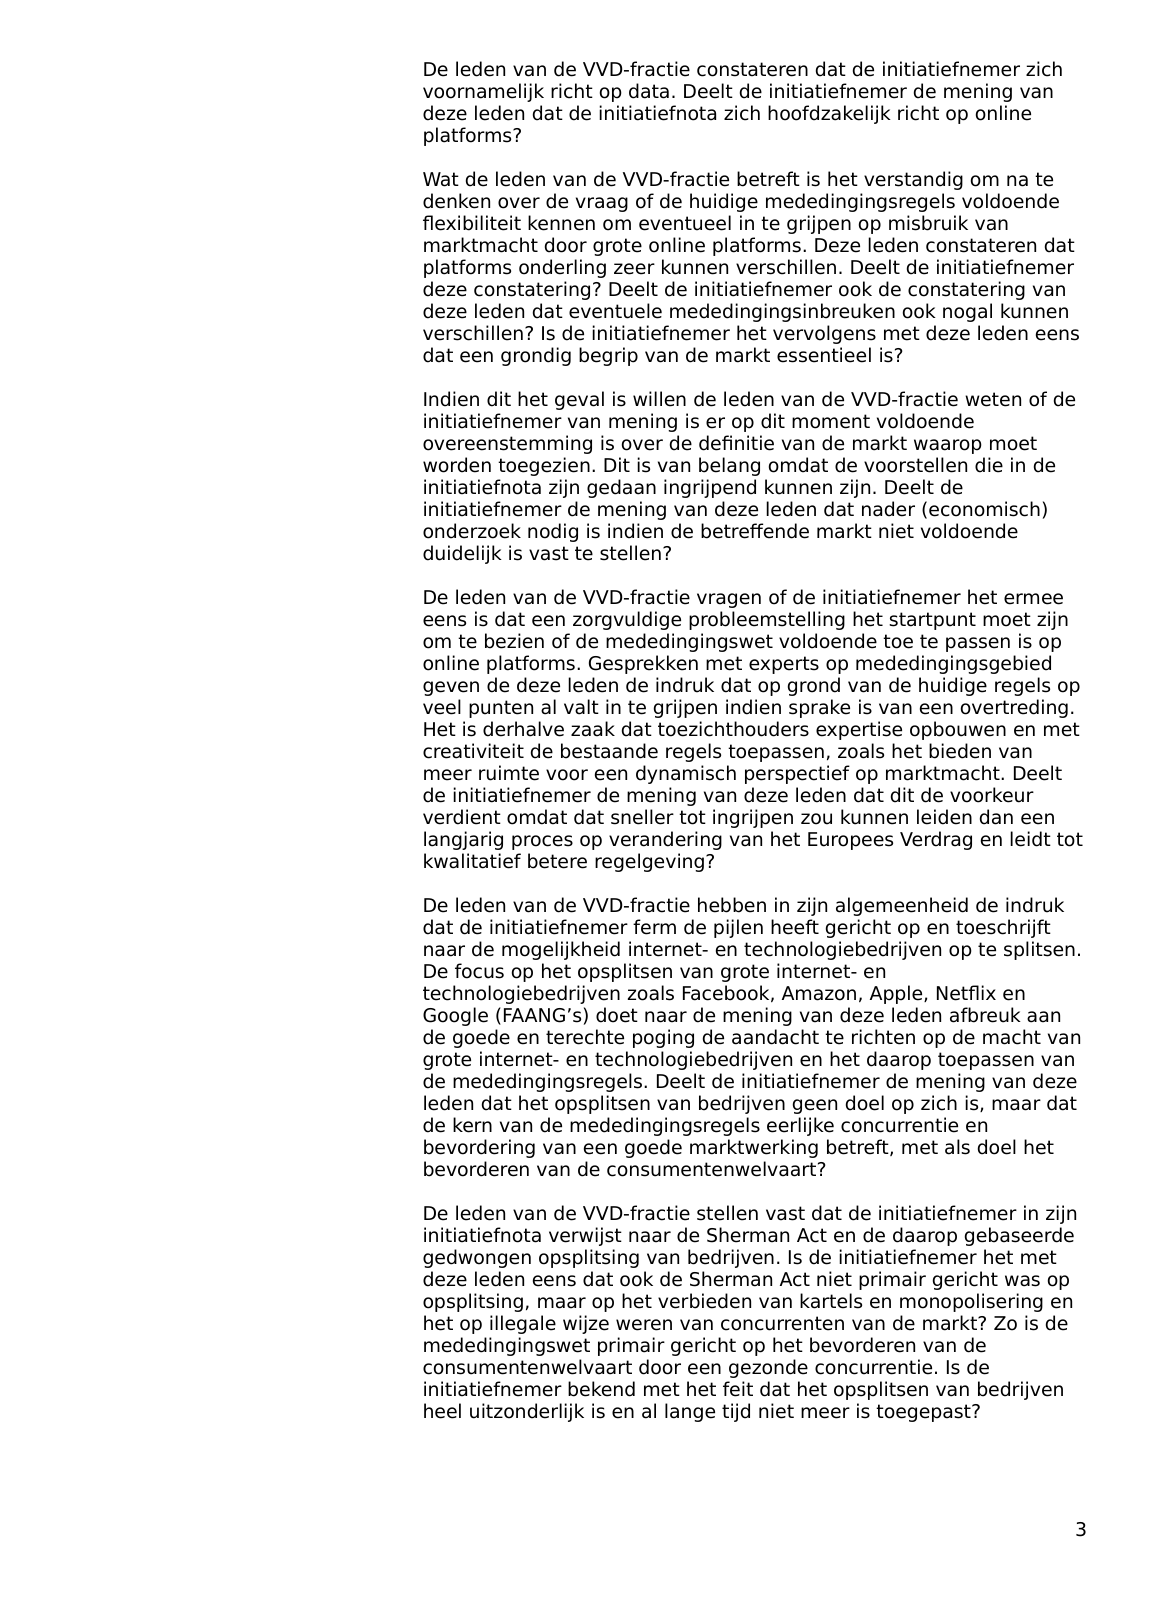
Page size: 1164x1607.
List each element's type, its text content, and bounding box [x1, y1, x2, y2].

text De leden van de VVD-fractie vragen of de initiatiefnemer het ermee eens is dat een zorgvuldige probleemstelling het startpunt moet zijn om te bezien of de mededingingswet voldoende toe te passen is op online platforms. Gesprekken met experts op mededingingsgebied geven de deze leden de indruk dat op grond van de huidige regels op veel punten al valt in te grijpen indien sprake is van een overtreding. Het is derhalve zaak dat toezichthouders expertise opbouwen en met creativiteit de bestaande regels toepassen, zoals het bieden van meer ruimte voor een dynamisch perspectief op marktmacht. Deelt de initiatiefnemer de mening van deze leden dat dit de voorkeur verdient omdat dat sneller tot ingrijpen zou kunnen leiden dan een langjarig proces op verandering van het Europees Verdrag en leidt tot kwalitatief betere regelgeving? [422, 587, 1087, 873]
text De leden van de VVD-fractie constateren dat de initiatiefnemer zich voornamelijk richt op data. Deelt de initiatiefnemer de mening van deze leden dat de initiatiefnota zich hoofdzakelijk richt op online platforms? [422, 59, 1087, 147]
text De leden van de VVD-fractie stellen vast dat de initiatiefnemer in zijn initiatiefnota verwijst naar de Sherman Act en de daarop gebaseerde gedwongen opsplitsing van bedrijven. Is de initiatiefnemer het met deze leden eens dat ook de Sherman Act niet primair gericht was op opsplitsing, maar op het verbieden van kartels en monopolisering en het op illegale wijze weren van concurrenten van de markt? Zo is de mededingingswet primair gericht op het bevorderen van de consumentenwelvaart door een gezonde concurrentie. Is de initiatiefnemer bekend met het feit dat het opsplitsen van bedrijven heel uitzonderlijk is en al lange tijd niet meer is toegepast? [422, 1203, 1087, 1423]
text Indien dit het geval is willen de leden van de VVD-fractie weten of de initiatiefnemer van mening is er op dit moment voldoende overeenstemming is over de definitie van de markt waarop moet worden toegezien. Dit is van belang omdat de voorstellen die in de initiatiefnota zijn gedaan ingrijpend kunnen zijn. Deelt de initiatiefnemer de mening van deze leden dat nader (economisch) onderzoek nodig is indien de betreffende markt niet voldoende duidelijk is vast te stellen? [422, 389, 1087, 565]
text De leden van de VVD-fractie hebben in zijn algemeenheid de indruk dat de initiatiefnemer ferm de pijlen heeft gericht op en toeschrijft naar de mogelijkheid internet- en technologiebedrijven op te splitsen. De focus op het opsplitsen van grote internet- en technologiebedrijven zoals Facebook, Amazon, Apple, Netflix en Google (FAANG’s) doet naar de mening van deze leden afbreuk aan de goede en terechte poging de aandacht te richten op de macht van grote internet- en technologiebedrijven en het daarop toepassen van de mededingingsregels. Deelt de initiatiefnemer de mening van deze leden dat het opsplitsen van bedrijven geen doel op zich is, maar dat de kern van de mededingingsregels eerlijke concurrentie en bevordering van een goede marktwerking betreft, met als doel het bevorderen van de consumentenwelvaart? [422, 895, 1087, 1181]
text Wat de leden van de VVD-fractie betreft is het verstandig om na te denken over de vraag of de huidige mededingingsregels voldoende flexibiliteit kennen om eventueel in te grijpen op misbruik van marktmacht door grote online platforms. Deze leden constateren dat platforms onderling zeer kunnen verschillen. Deelt de initiatiefnemer deze constatering? Deelt de initiatiefnemer ook de constatering van deze leden dat eventuele mededingingsinbreuken ook nogal kunnen verschillen? Is de initiatiefnemer het vervolgens met deze leden eens dat een grondig begrip van de markt essentieel is? [422, 169, 1087, 367]
